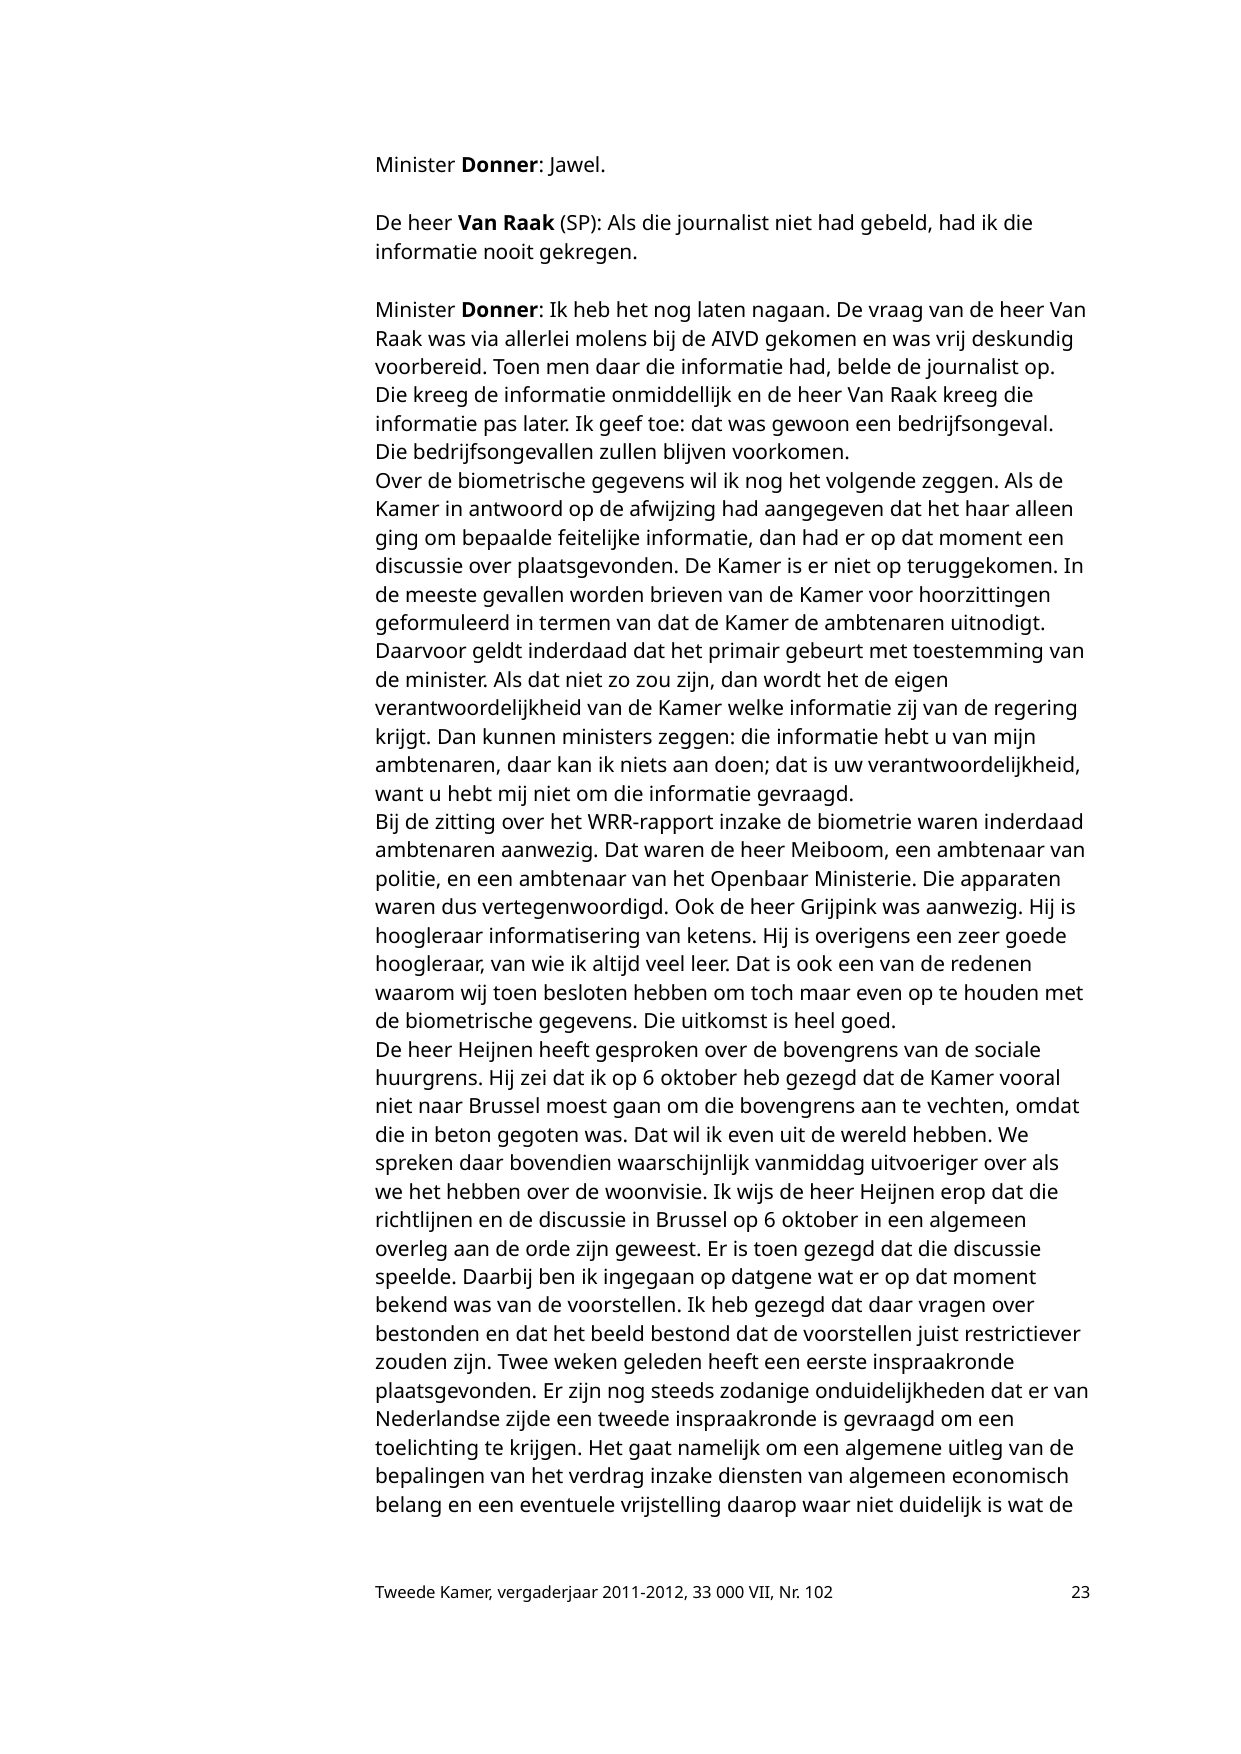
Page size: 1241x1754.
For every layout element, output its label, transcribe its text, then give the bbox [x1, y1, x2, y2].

text Minister Donner: Jawel. [375, 150, 1090, 178]
text Over de biometrische gegevens wil ik nog het volgende zeggen. Als de Kamer in antwoord op de afwijzing had aangegeven dat het haar alleen ging om bepaalde feitelijke informatie, dan had er op dat moment een discussie over plaatsgevonden. De Kamer is er niet op teruggekomen. In de meeste gevallen worden brieven van de Kamer voor hoorzittingen geformuleerd in termen van dat de Kamer de ambtenaren uitnodigt. Daarvoor geldt inderdaad dat het primair gebeurt met toestemming van de minister. Als dat niet zo zou zijn, dan wordt het de eigen verantwoordelijkheid van de Kamer welke informatie zij van de regering krijgt. Dan kunnen ministers zeggen: die informatie hebt u van mijn ambtenaren, daar kan ik niets aan doen; dat is uw verantwoordelijkheid, want u hebt mij niet om die informatie gevraagd. [375, 466, 1090, 807]
text Minister Donner: Ik heb het nog laten nagaan. De vraag van de heer Van Raak was via allerlei molens bij de AIVD gekomen en was vrij deskundig voorbereid. Toen men daar die informatie had, belde de journalist op. Die kreeg de informatie onmiddellijk en de heer Van Raak kreeg die informatie pas later. Ik geef toe: dat was gewoon een bedrijfsongeval. Die bedrijfsongevallen zullen blijven voorkomen. [375, 295, 1090, 466]
text De heer Van Raak (SP): Als die journalist niet had gebeld, had ik die informatie nooit gekregen. [375, 208, 1090, 265]
text Bij de zitting over het WRR-rapport inzake de biometrie waren inderdaad ambtenaren aanwezig. Dat waren de heer Meiboom, een ambtenaar van politie, en een ambtenaar van het Openbaar Ministerie. Die apparaten waren dus vertegenwoordigd. Ook de heer Grijpink was aanwezig. Hij is hoogleraar informatisering van ketens. Hij is overigens een zeer goede hoogleraar, van wie ik altijd veel leer. Dat is ook een van de redenen waarom wij toen besloten hebben om toch maar even op te houden met de biometrische gegevens. Die uitkomst is heel goed. [375, 807, 1090, 1035]
text De heer Heijnen heeft gesproken over de bovengrens van de sociale huurgrens. Hij zei dat ik op 6 oktober heb gezegd dat de Kamer vooral niet naar Brussel moest gaan om die bovengrens aan te vechten, omdat die in beton gegoten was. Dat wil ik even uit de wereld hebben. We spreken daar bovendien waarschijnlijk vanmiddag uitvoeriger over als we het hebben over de woonvisie. Ik wijs de heer Heijnen erop dat die richtlijnen en de discussie in Brussel op 6 oktober in een algemeen overleg aan de orde zijn geweest. Er is toen gezegd dat die discussie speelde. Daarbij ben ik ingegaan op datgene wat er op dat moment bekend was van de voorstellen. Ik heb gezegd dat daar vragen over bestonden en dat het beeld bestond dat de voorstellen juist restrictiever zouden zijn. Twee weken geleden heeft een eerste inspraakronde plaatsgevonden. Er zijn nog steeds zodanige onduidelijkheden dat er van Nederlandse zijde een tweede inspraakronde is gevraagd om een toelichting te krijgen. Het gaat namelijk om een algemene uitleg van de bepalingen van het verdrag inzake diensten van algemeen economisch belang en een eventuele vrijstelling daarop waar niet duidelijk is wat de [375, 1035, 1090, 1518]
